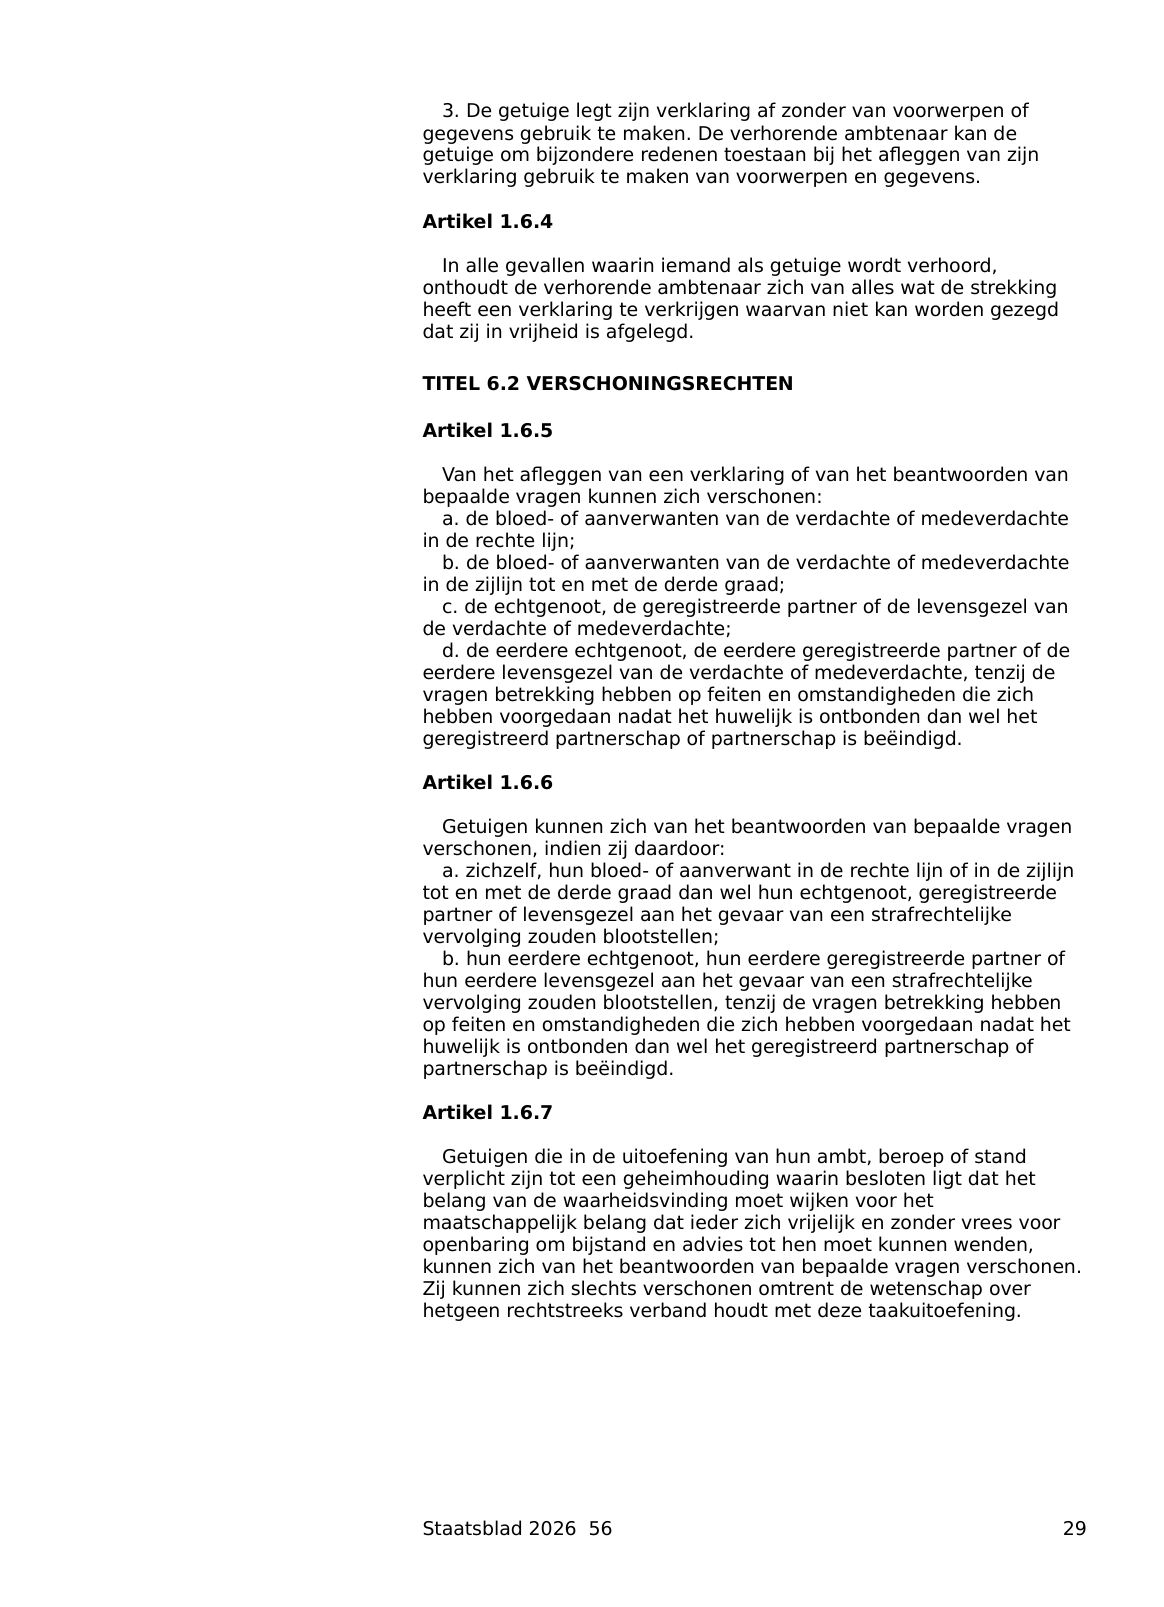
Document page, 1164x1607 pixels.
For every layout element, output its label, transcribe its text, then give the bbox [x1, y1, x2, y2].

text Getuigen die in de uitoefening van hun ambt, beroep of stand verplicht zijn tot een geheimhouding waarin besloten ligt dat het belang van de waarheidsvinding moet wijken voor het maatschappelijk belang dat ieder zich vrijelijk en zonder vrees voor openbaring om bijstand en advies tot hen moet kunnen wenden, kunnen zich van het beantwoorden van bepaalde vragen verschonen. Zij kunnen zich slechts verschonen omtrent de wetenschap over hetgeen rechtstreeks verband houdt met deze taakuitoefening. [422, 1146, 1087, 1322]
text In alle gevallen waarin iemand als getuige wordt verhoord, onthoudt de verhorende ambtenaar zich van alles wat de strekking heeft een verklaring te verkrijgen waarvan niet kan worden gezegd dat zij in vrijheid is afgelegd. [422, 255, 1087, 343]
subtitle Artikel 1.6.5 [422, 419, 1087, 442]
subtitle Artikel 1.6.6 [422, 772, 1087, 794]
text b. hun eerdere echtgenoot, hun eerdere geregistreerde partner of hun eerdere levensgezel aan het gevaar van een strafrechtelijke vervolging zouden blootstellen, tenzij de vragen betrekking hebben op feiten en omstandigheden die zich hebben voorgedaan nadat het huwelijk is ontbonden dan wel het geregistreerd partnerschap of partnerschap is beëindigd. [422, 948, 1087, 1079]
text a. zichzelf, hun bloed- of aanverwant in de rechte lijn of in de zijlijn tot en met de derde graad dan wel hun echtgenoot, geregistreerde partner of levensgezel aan het gevaar van een strafrechtelijke vervolging zouden blootstellen; [422, 860, 1087, 948]
text c. de echtgenoot, de geregistreerde partner of de levensgezel van de verdachte of medeverdachte; [422, 596, 1087, 639]
subtitle Artikel 1.6.7 [422, 1102, 1087, 1124]
text Getuigen kunnen zich van het beantwoorden van bepaalde vragen verschonen, indien zij daardoor: [422, 816, 1087, 860]
text Van het afleggen van een verklaring of van het beantwoorden van bepaalde vragen kunnen zich verschonen: [422, 464, 1087, 508]
text a. de bloed- of aanverwanten van de verdachte of medeverdachte in de rechte lijn; [422, 508, 1087, 552]
subtitle Artikel 1.6.4 [422, 211, 1087, 232]
text d. de eerdere echtgenoot, de eerdere geregistreerde partner of de eerdere levensgezel van de verdachte of medeverdachte, tenzij de vragen betrekking hebben op feiten en omstandigheden die zich hebben voorgedaan nadat het huwelijk is ontbonden dan wel het geregistreerd partnerschap of partnerschap is beëindigd. [422, 639, 1087, 749]
text b. de bloed- of aanverwanten van de verdachte of medeverdachte in de zijlijn tot en met de derde graad; [422, 552, 1087, 596]
subtitle TITEL 6.2 VERSCHONINGSRECHTEN [422, 373, 1087, 394]
text 3. De getuige legt zijn verklaring af zonder van voorwerpen of gegevens gebruik te maken. De verhorende ambtenaar kan de getuige om bijzondere redenen toestaan bij het afleggen van zijn verklaring gebruik te maken van voorwerpen en gegevens. [422, 100, 1087, 188]
